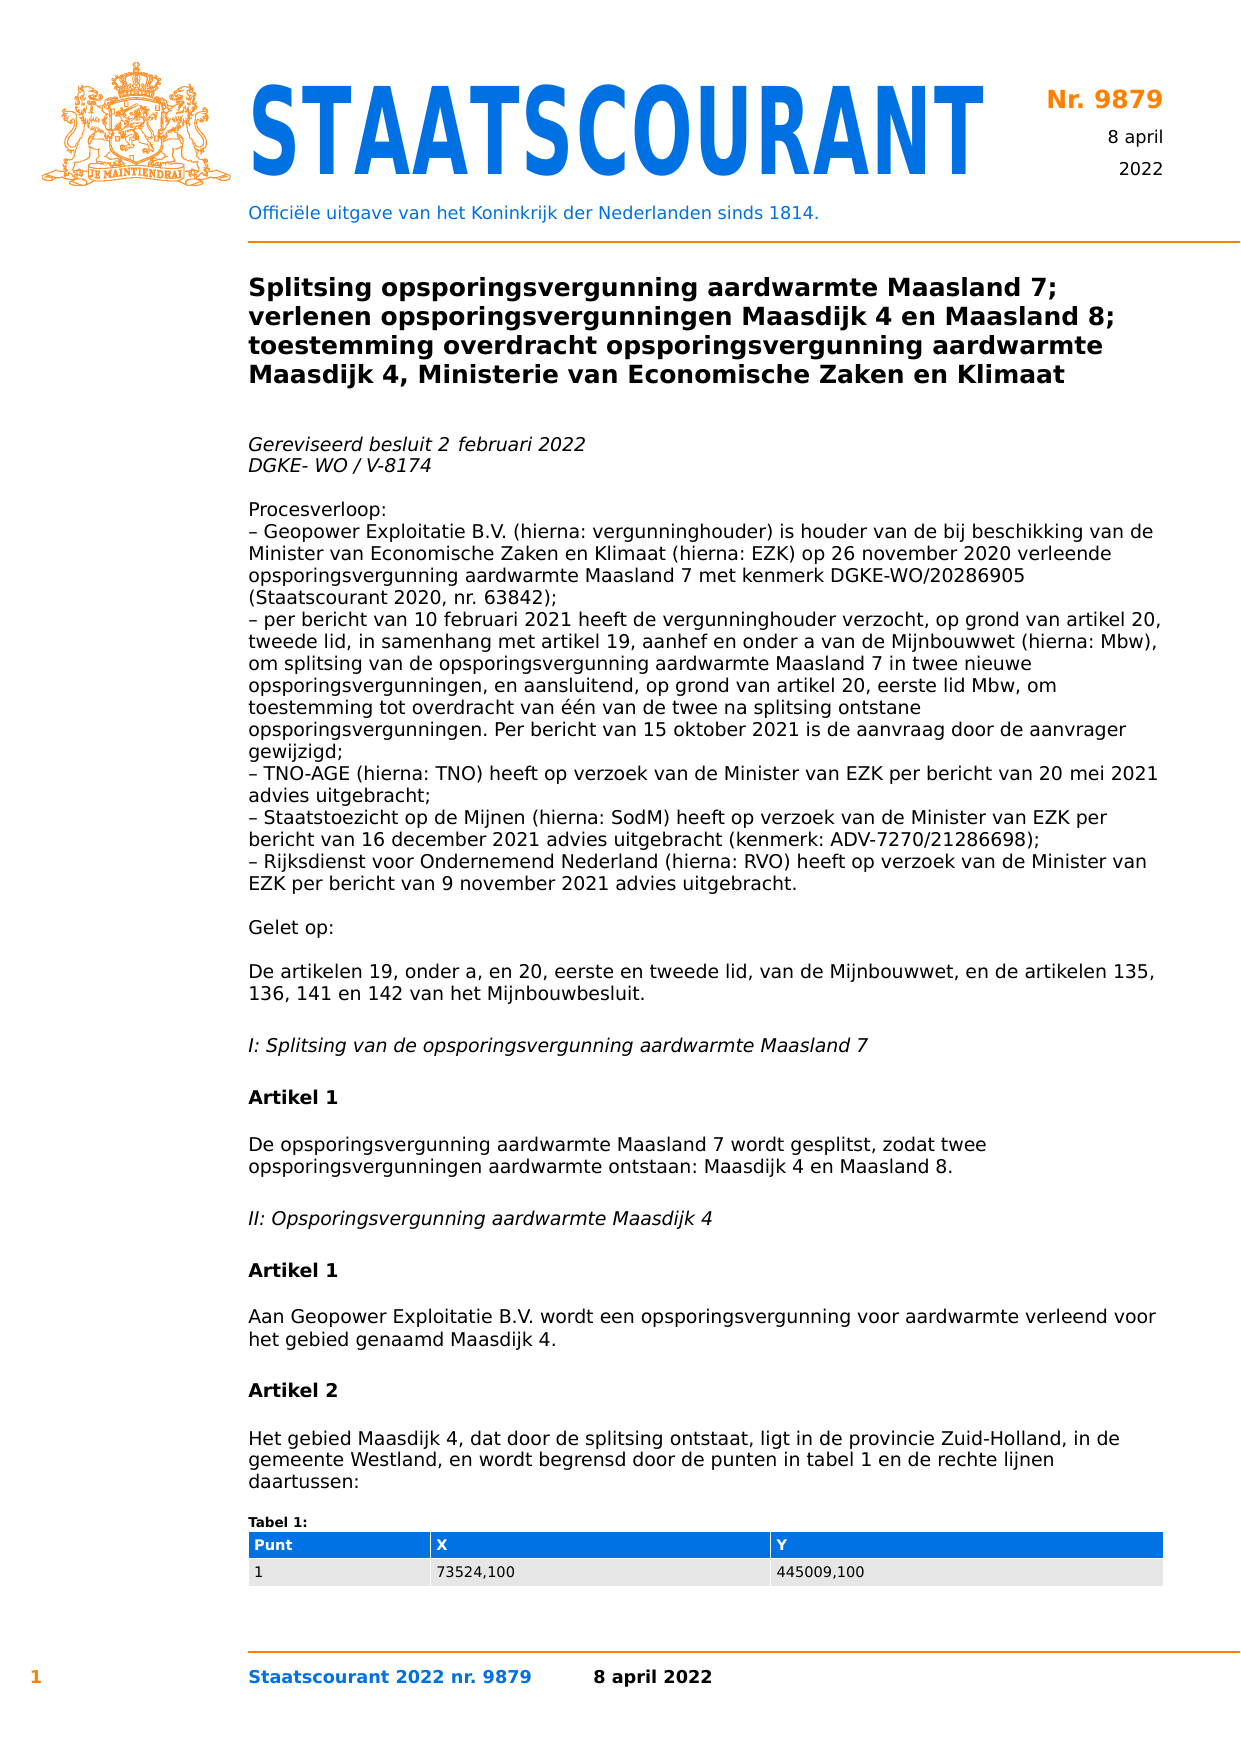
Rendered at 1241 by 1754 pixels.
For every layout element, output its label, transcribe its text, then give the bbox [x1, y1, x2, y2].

text – Geopower Exploitatie B.V. (hierna: vergunninghouder) is houder van de bij beschikking van de Minister van Economische Zaken en Klimaat (hierna: EZK) op 26 november 2020 verleende opsporingsvergunning aardwarmte Maasland 7 met kenmerk DGKE-WO/20286905 (Staatscourant 2020, nr. 63842); [248, 521, 1163, 609]
subtitle Artikel 2 [248, 1380, 1163, 1402]
picture [41, 62, 231, 186]
table_header Nr. 9879 [998, 62, 1240, 121]
table_cell 2022 [998, 153, 1240, 203]
table_cell X [431, 1532, 770, 1558]
table_cell Officiële uitgave van het Koninkrijk der Nederlanden sinds 1814. [248, 203, 1240, 241]
subtitle Artikel 1 [248, 1087, 1163, 1108]
text – Staatstoezicht op de Mijnen (hierna: SodM) heeft op verzoek van de Minister van EZK per bericht van 16 december 2021 advies uitgebracht (kenmerk: ADV-7270/21286698); [248, 807, 1163, 851]
table_cell 445009,100 [771, 1559, 1163, 1586]
table_cell 1 [249, 1559, 430, 1586]
table_cell 73524,100 [431, 1559, 770, 1586]
subtitle I: Splitsing van de opsporingsvergunning aardwarmte Maasland 7 [248, 1034, 1163, 1057]
table_cell 8 april [998, 121, 1240, 153]
text De artikelen 19, onder a, en 20, eerste en tweede lid, van de Mijnbouwwet, en de artikelen 135, 136, 141 en 142 van het Mijnbouwbesluit. [248, 961, 1163, 1004]
table_cell Punt [249, 1532, 430, 1558]
text De opsporingsvergunning aardwarmte Maasland 7 wordt gesplitst, zodat twee opsporingsvergunningen aardwarmte ontstaan: Maasdijk 4 en Maasland 8. [248, 1133, 1163, 1177]
text – per bericht van 10 februari 2021 heeft de vergunninghouder verzocht, op grond van artikel 20, tweede lid, in samenhang met artikel 19, aanhef en onder a van de Mijnbouwwet (hierna: Mbw), om splitsing van de opsporingsvergunning aardwarmte Maasland 7 in twee nieuwe opsporingsvergunningen, en aansluitend, op grond van artikel 20, eerste lid Mbw, om toestemming tot overdracht van één van de twee na splitsing ontstane opsporingsvergunningen. Per bericht van 15 oktober 2021 is de aanvraag door de aanvrager gewijzigd; [248, 609, 1163, 763]
table_header [25, 62, 248, 241]
text Procesverloop: [248, 499, 1163, 521]
text Gelet op: [248, 917, 1163, 939]
text Gereviseerd besluit 2 februari 2022 [248, 433, 1163, 455]
subtitle II: Opsporingsvergunning aardwarmte Maasdijk 4 [248, 1207, 1163, 1229]
table_header Tabel 1: [248, 1515, 1163, 1531]
subtitle Splitsing opsporingsvergunning aardwarmte Maasland 7; verlenen opsporingsvergunningen Maasdijk 4 en Maasland 8; toestemming overdracht opsporingsvergunning aardwarmte Maasdijk 4, Ministerie van Economische Zaken en Klimaat [248, 273, 1163, 390]
text DGKE- WO / V-8174 [248, 455, 1163, 477]
subtitle Artikel 1 [248, 1259, 1163, 1281]
text – TNO-AGE (hierna: TNO) heeft op verzoek van de Minister van EZK per bericht van 20 mei 2021 advies uitgebracht; [248, 763, 1163, 807]
table_cell Y [771, 1532, 1163, 1558]
text Aan Geopower Exploitatie B.V. wordt een opsporingsvergunning voor aardwarmte verleend voor het gebied genaamd Maasdijk 4. [248, 1306, 1163, 1350]
text – Rijksdienst voor Ondernemend Nederland (hierna: RVO) heeft op verzoek van de Minister van EZK per bericht van 9 november 2021 advies uitgebracht. [248, 851, 1163, 895]
text Het gebied Maasdijk 4, dat door de splitsing ontstaat, ligt in de provincie Zuid-Holland, in de gemeente Westland, en wordt begrensd door de punten in tabel 1 en de rechte lijnen daartussen: [248, 1427, 1163, 1493]
table_header STAATSCOURANT [248, 62, 998, 203]
